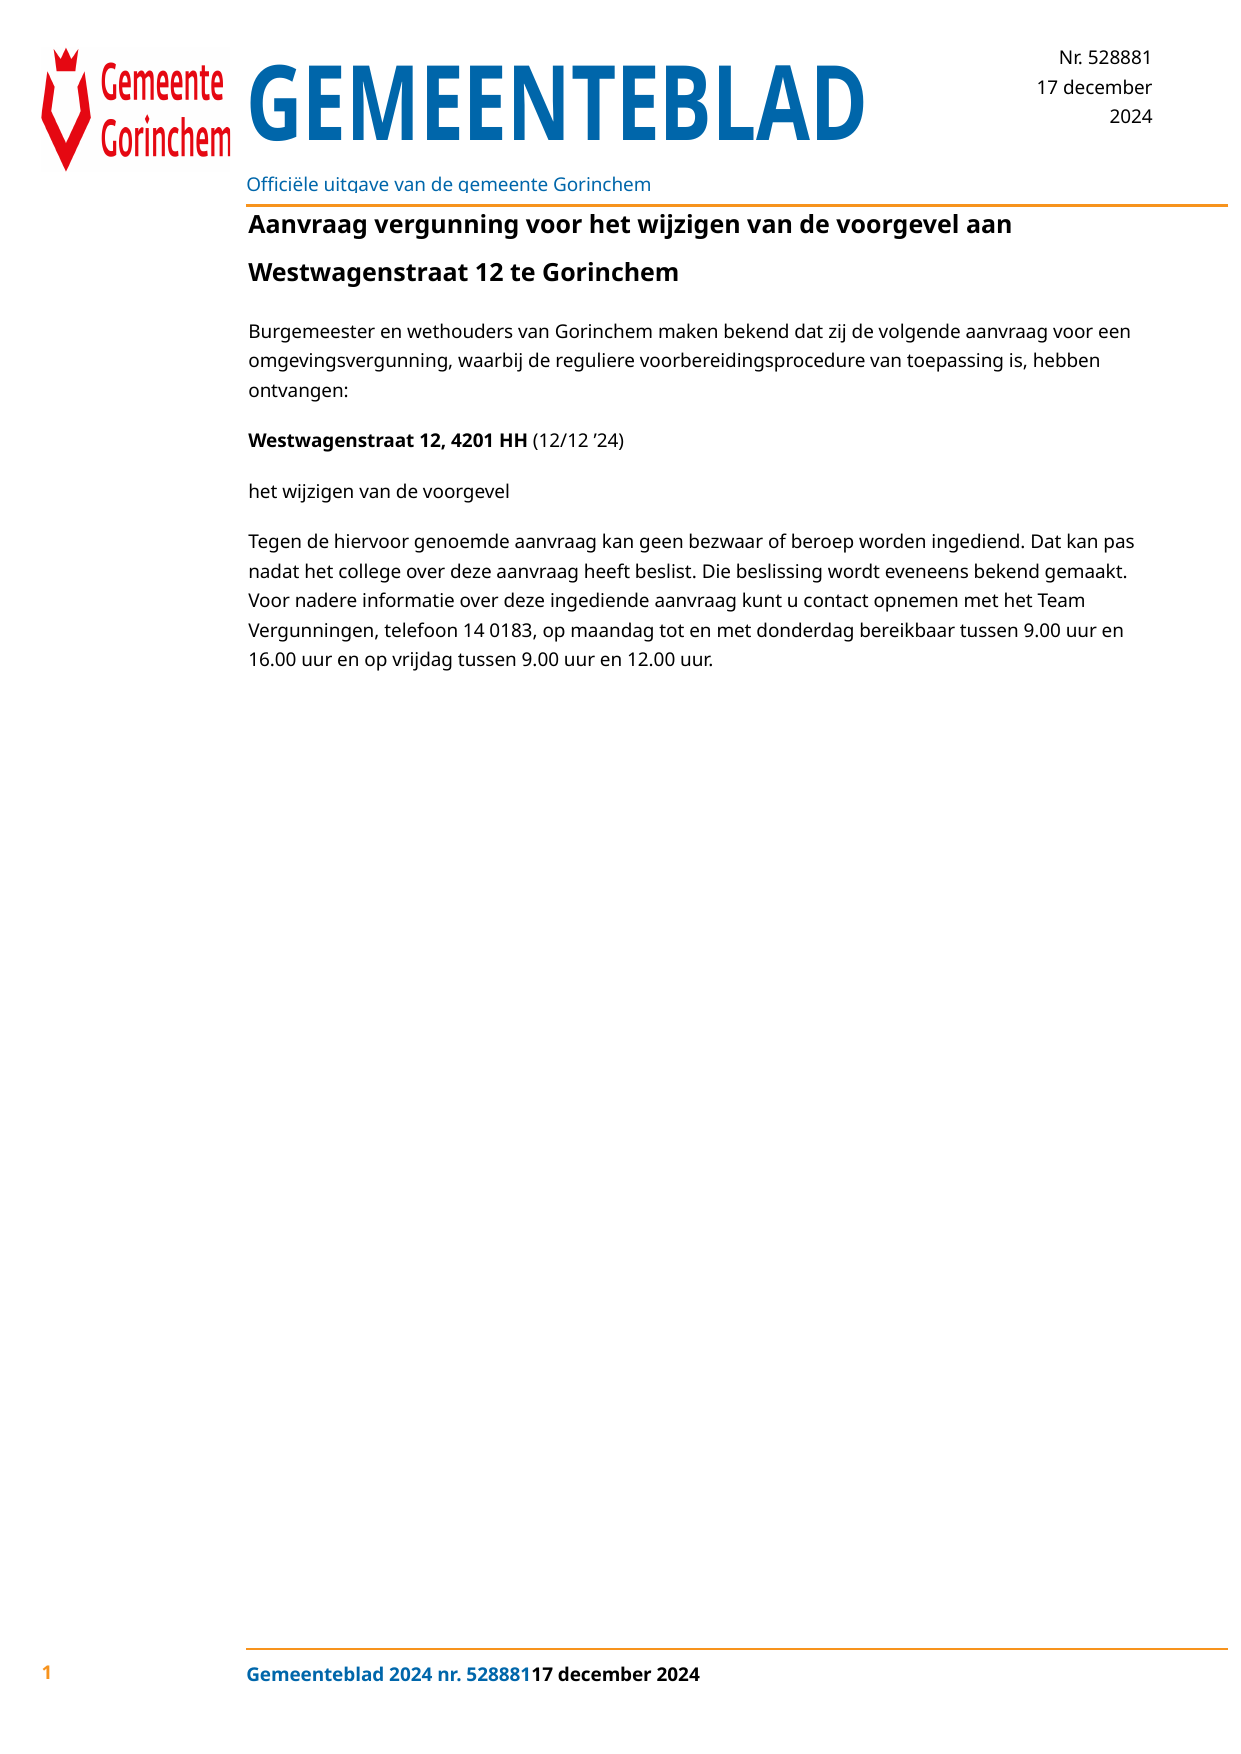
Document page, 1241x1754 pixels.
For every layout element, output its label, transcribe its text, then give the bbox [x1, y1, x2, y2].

text Westwagenstraat 12, 4201 HH (12/12 ’24) [248, 427, 1152, 453]
text Burgemeester en wethouders van Gorinchem maken bekend dat zij de volgende aanvraag voor een omgevingsvergunning, waarbij de reguliere voorbereidingsprocedure van toepassing is, hebben ontvangen: [248, 318, 1152, 403]
picture [41, 47, 231, 172]
text Tegen de hiervoor genoemde aanvraag kan geen bezwaar of beroep worden ingediend. Dat kan pas nadat het college over deze aanvraag heeft beslist. Die beslissing wordt eveneens bekend gemaakt. Voor nadere informatie over deze ingediende aanvraag kunt u contact opnemen met het Team Vergunningen, telefoon 14 0183, op maandag tot en met donderdag bereikbaar tussen 9.00 uur en 16.00 uur en op vrijdag tussen 9.00 uur en 12.00 uur. [248, 528, 1152, 672]
text Aanvraag vergunning voor het wijzigen van de voorgevel aan Westwagenstraat 12 te Gorinchem [248, 207, 1152, 288]
text het wijzigen van de voorgevel [248, 478, 1152, 504]
